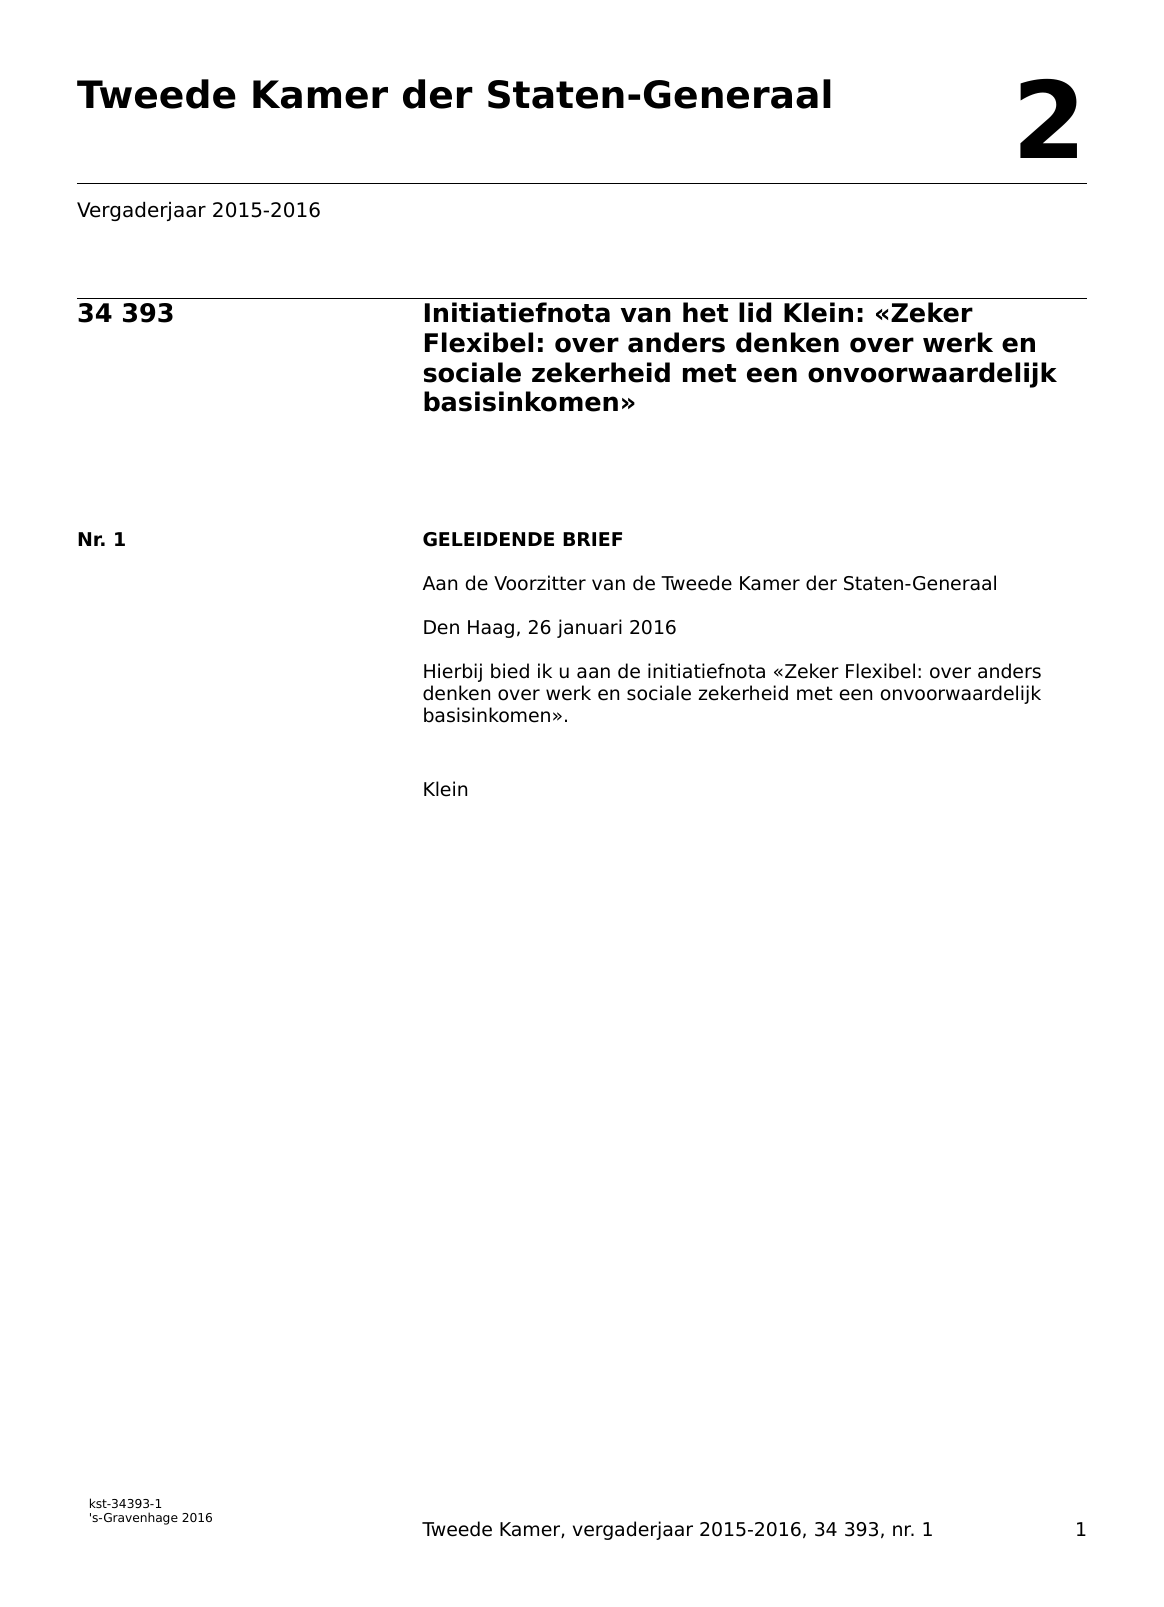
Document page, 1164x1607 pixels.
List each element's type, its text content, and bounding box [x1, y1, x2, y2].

table_header 2 [886, 59, 1087, 183]
text Hierbij bied ik u aan de initiatiefnota «Zeker Flexibel: over anders denken over werk en sociale zekerheid met een onvoorwaardelijk basisinkomen». [422, 661, 1087, 727]
text Den Haag, 26 januari 2016 [422, 617, 1087, 639]
subtitle Nr. 1 GELEIDENDE BRIEF [77, 529, 1087, 551]
text kst-34393-1 [88, 1497, 323, 1511]
text Klein [422, 757, 1087, 801]
text Aan de Voorzitter van de Tweede Kamer der Staten-Generaal [422, 573, 1087, 595]
table_header Tweede Kamer der Staten-Generaal [77, 59, 886, 183]
text 's-Gravenhage 2016 [88, 1511, 323, 1525]
subtitle 34 393 Initiatiefnota van het lid Klein: «Zeker Flexibel: over anders denken over werk en sociale zekerheid met een onvoorwaardelijk basisinkomen» [77, 299, 1087, 418]
table_cell Vergaderjaar 2015-2016 [77, 184, 1087, 298]
